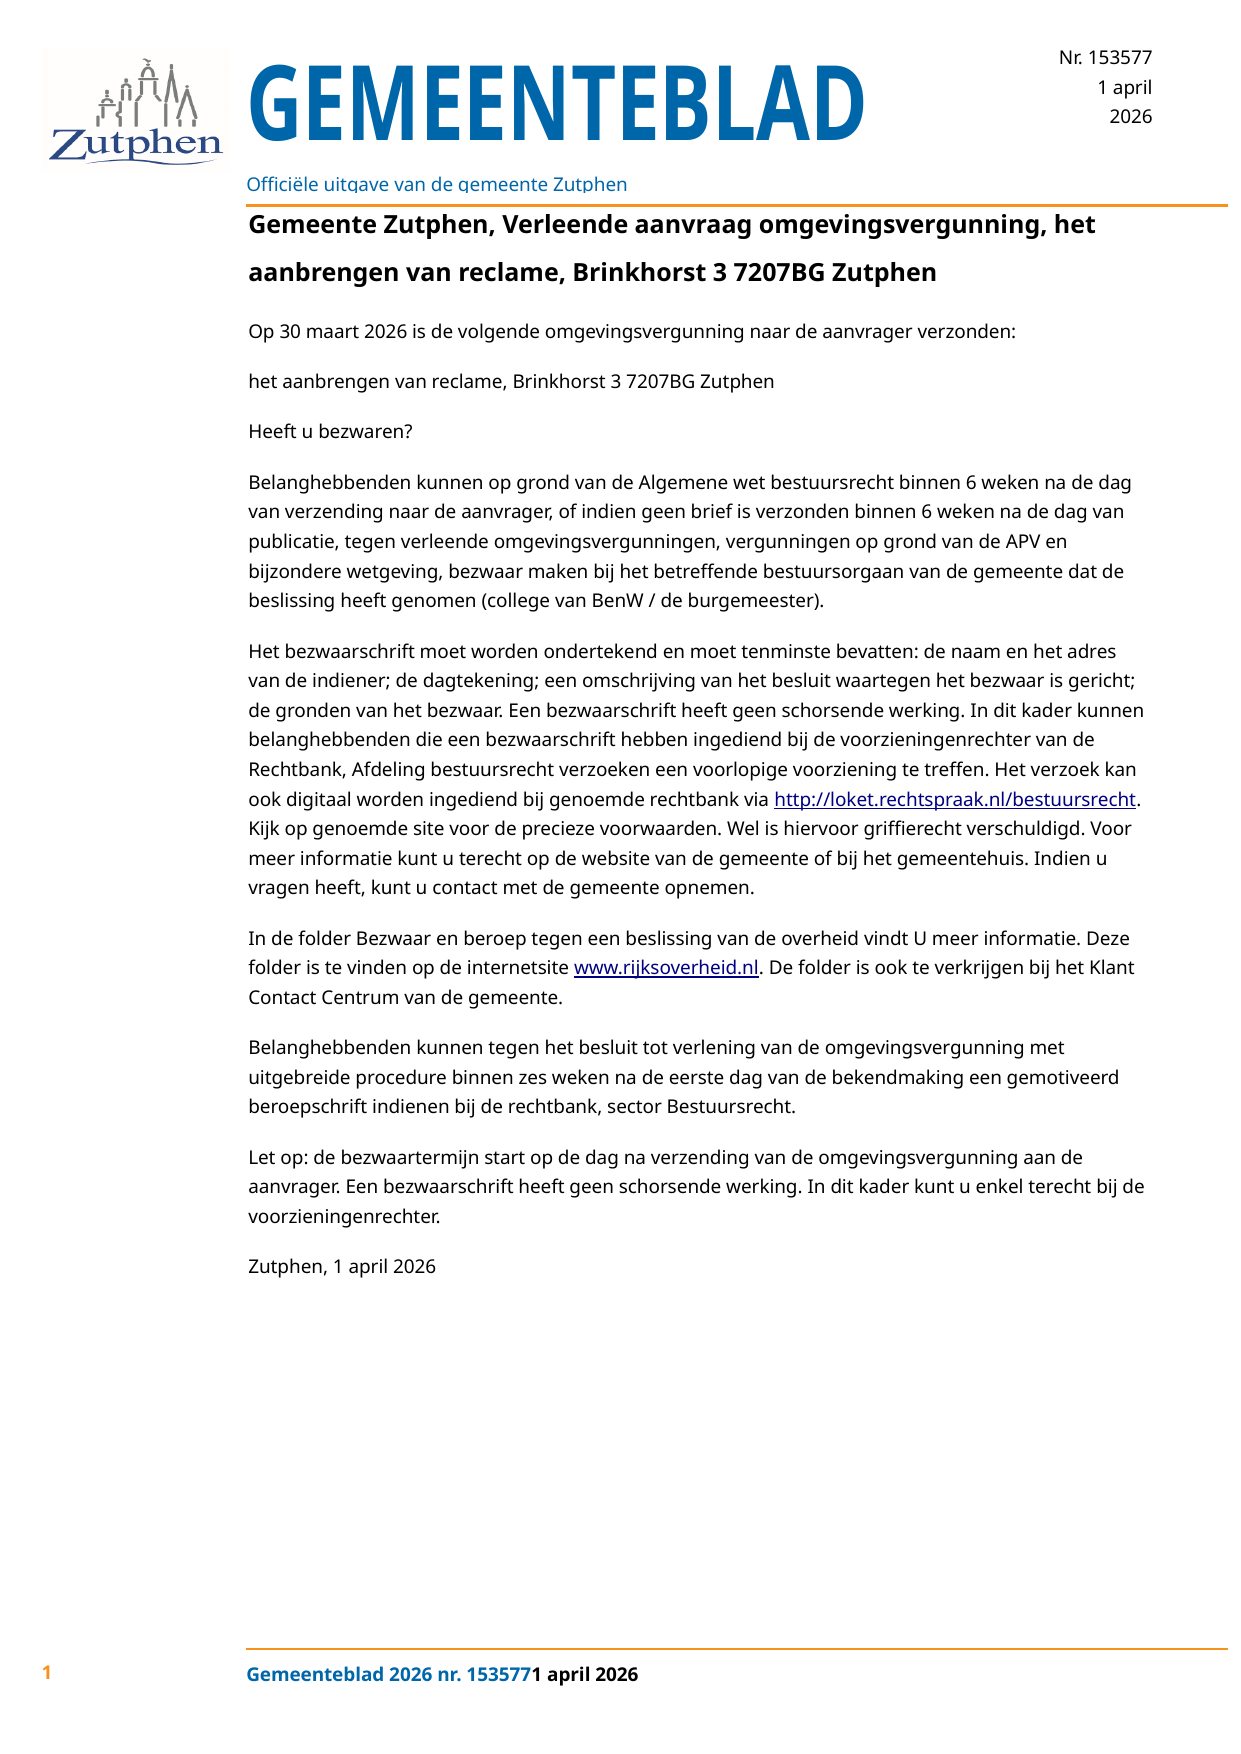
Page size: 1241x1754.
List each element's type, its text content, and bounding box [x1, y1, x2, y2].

text Het bezwaarschrift moet worden ondertekend en moet tenminste bevatten: de naam en het adres van de indiener; de dagtekening; een omschrijving van het besluit waartegen het bezwaar is gericht; de gronden van het bezwaar. Een bezwaarschrift heeft geen schorsende werking. In dit kader kunnen belanghebbenden die een bezwaarschrift hebben ingediend bij de voorzieningenrechter van de Rechtbank, Afdeling bestuursrecht verzoeken een voorlopige voorziening te treffen. Het verzoek kan ook digitaal worden ingediend bij genoemde rechtbank via http://loket.rechtspraak.nl/bestuursrecht. Kijk op genoemde site voor de precieze voorwaarden. Wel is hiervoor griffierecht verschuldigd. Voor meer informatie kunt u terecht op de website van de gemeente of bij het gemeentehuis. Indien u vragen heeft, kunt u contact met de gemeente opnemen. [248, 638, 1152, 900]
text Belanghebbenden kunnen op grond van de Algemene wet bestuursrecht binnen 6 weken na de dag van verzending naar de aanvrager, of indien geen brief is verzonden binnen 6 weken na de dag van publicatie, tegen verleende omgevingsvergunningen, vergunningen op grond van de APV en bijzondere wetgeving, bezwaar maken bij het betreffende bestuursorgaan van de gemeente dat de beslissing heeft genomen (college van BenW / de burgemeester). [248, 469, 1152, 613]
text Let op: de bezwaartermijn start op de dag na verzending van de omgevingsvergunning aan de aanvrager. Een bezwaarschrift heeft geen schorsende werking. In dit kader kunt u enkel terecht bij de voorzieningenrechter. [248, 1144, 1152, 1229]
text Belanghebbenden kunnen tegen het besluit tot verlening van de omgevingsvergunning met uitgebreide procedure binnen zes weken na de eerste dag van de bekendmaking een gemotiveerd beroepschrift indienen bij de rechtbank, sector Bestuursrecht. [248, 1034, 1152, 1119]
text het aanbrengen van reclame, Brinkhorst 3 7207BG Zutphen [248, 368, 1152, 394]
text In de folder Bezwaar en beroep tegen een beslissing van de overheid vindt U meer informatie. Deze folder is te vinden op de internetsite www.rijksoverheid.nl. De folder is ook te verkrijgen bij het Klant Contact Centrum van de gemeente. [248, 925, 1152, 1010]
text Gemeente Zutphen, Verleende aanvraag omgevingsvergunning, het aanbrengen van reclame, Brinkhorst 3 7207BG Zutphen [248, 207, 1152, 288]
picture [41, 47, 231, 172]
text Op 30 maart 2026 is de volgende omgevingsvergunning naar de aanvrager verzonden: [248, 318, 1152, 344]
text Heeft u bezwaren? [248, 419, 1152, 444]
text Zutphen, 1 april 2026 [248, 1254, 1152, 1279]
